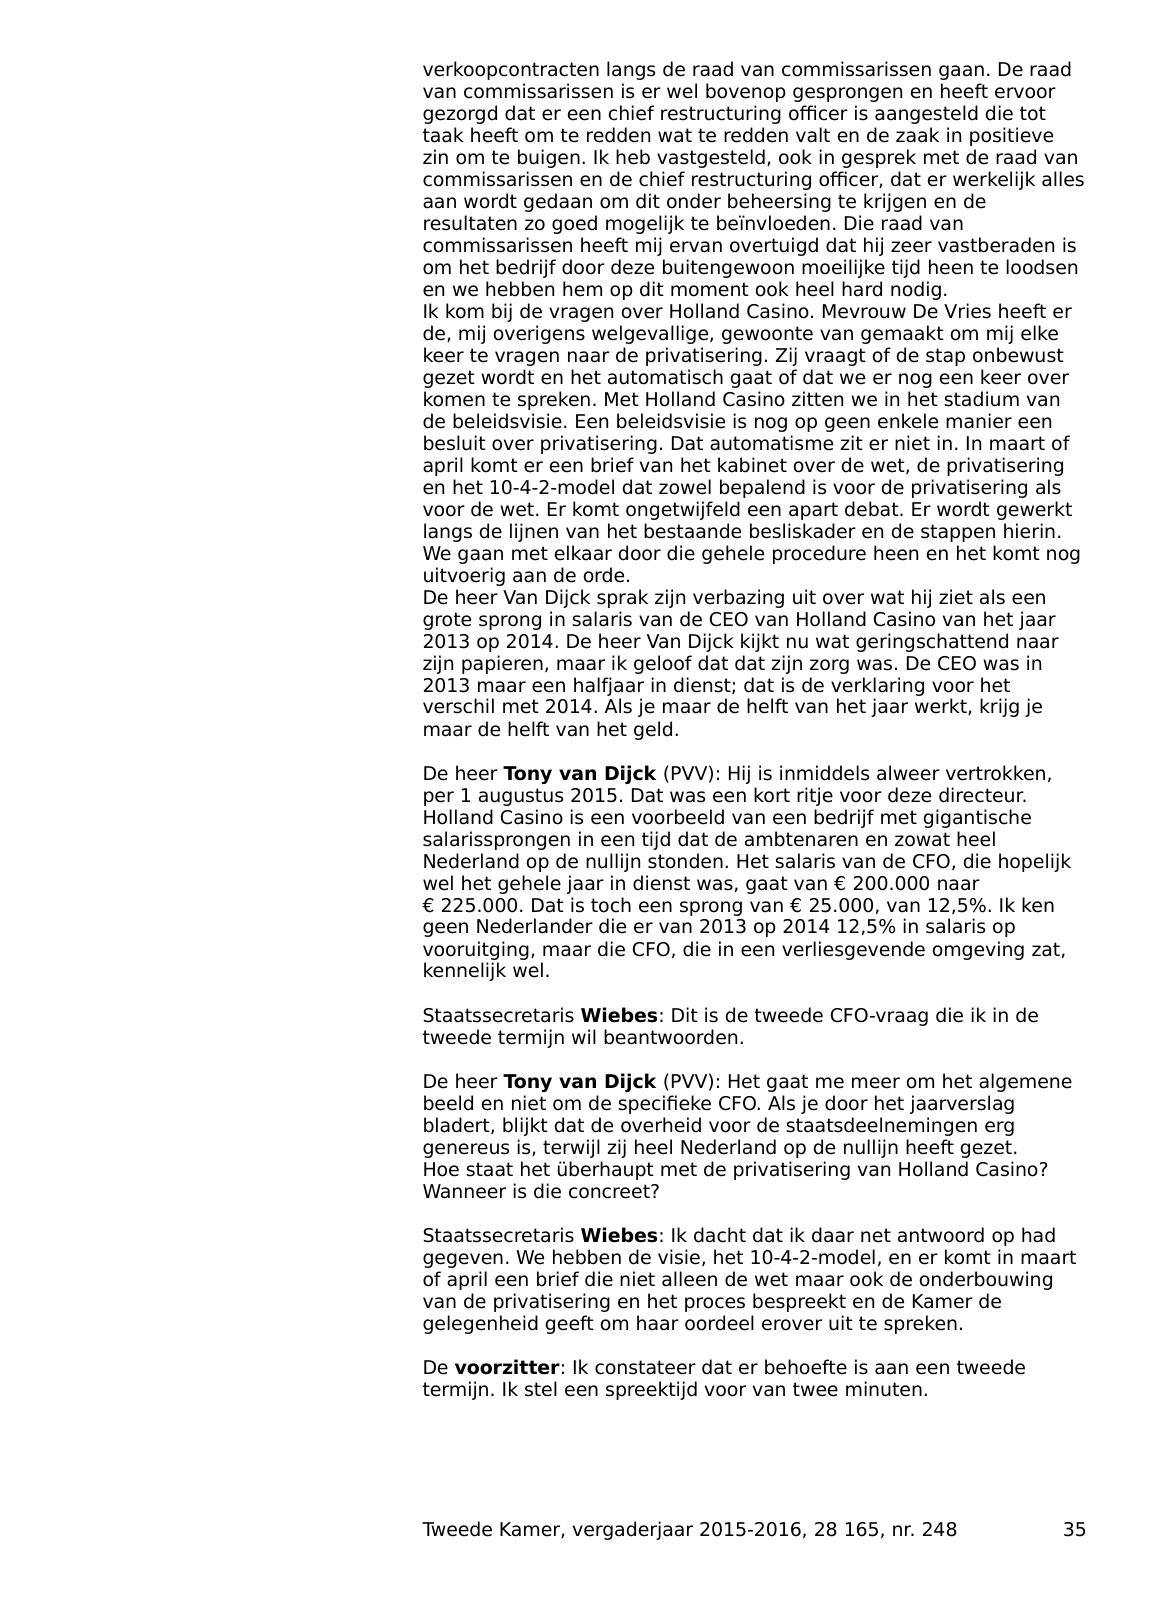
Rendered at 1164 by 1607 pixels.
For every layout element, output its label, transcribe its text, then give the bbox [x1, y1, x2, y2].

text Ik kom bij de vragen over Holland Casino. Mevrouw De Vries heeft er de, mij overigens welgevallige, gewoonte van gemaakt om mij elke keer te vragen naar de privatisering. Zij vraagt of de stap onbewust gezet wordt en het automatisch gaat of dat we er nog een keer over komen te spreken. Met Holland Casino zitten we in het stadium van de beleidsvisie. Een beleidsvisie is nog op geen enkele manier een besluit over privatisering. Dat automatisme zit er niet in. In maart of april komt er een brief van het kabinet over de wet, de privatisering en het 10-4-2-model dat zowel bepalend is voor de privatisering als voor de wet. Er komt ongetwijfeld een apart debat. Er wordt gewerkt langs de lijnen van het bestaande besliskader en de stappen hierin. We gaan met elkaar door die gehele procedure heen en het komt nog uitvoerig aan de orde. [422, 301, 1087, 587]
text Staatssecretaris Wiebes: Dit is de tweede CFO-vraag die ik in de tweede termijn wil beantwoorden. [422, 1004, 1087, 1048]
text De heer Tony van Dijck (PVV): Hij is inmiddels alweer vertrokken, per 1 augustus 2015. Dat was een kort ritje voor deze directeur. Holland Casino is een voorbeeld van een bedrijf met gigantische salarissprongen in een tijd dat de ambtenaren en zowat heel Nederland op de nullijn stonden. Het salaris van de CFO, die hopelijk wel het gehele jaar in dienst was, gaat van € 200.000 naar € 225.000. Dat is toch een sprong van € 25.000, van 12,5%. Ik ken geen Nederlander die er van 2013 op 2014 12,5% in salaris op vooruitging, maar die CFO, die in een verliesgevende omgeving zat, kennelijk wel. [422, 763, 1087, 982]
text Hoe staat het überhaupt met de privatisering van Holland Casino? Wanneer is die concreet? [422, 1159, 1087, 1203]
text verkoopcontracten langs de raad van commissarissen gaan. De raad van commissarissen is er wel bovenop gesprongen en heeft ervoor gezorgd dat er een chief restructuring officer is aangesteld die tot taak heeft om te redden wat te redden valt en de zaak in positieve zin om te buigen. Ik heb vastgesteld, ook in gesprek met de raad van commissarissen en de chief restructuring officer, dat er werkelijk alles aan wordt gedaan om dit onder beheersing te krijgen en de resultaten zo goed mogelijk te beïnvloeden. Die raad van commissarissen heeft mij ervan overtuigd dat hij zeer vastberaden is om het bedrijf door deze buitengewoon moeilijke tijd heen te loodsen en we hebben hem op dit moment ook heel hard nodig. [422, 59, 1087, 301]
text Staatssecretaris Wiebes: Ik dacht dat ik daar net antwoord op had gegeven. We hebben de visie, het 10-4-2-model, en er komt in maart of april een brief die niet alleen de wet maar ook de onderbouwing van de privatisering en het proces bespreekt en de Kamer de gelegenheid geeft om haar oordeel erover uit te spreken. [422, 1225, 1087, 1335]
text De voorzitter: Ik constateer dat er behoefte is aan een tweede termijn. Ik stel een spreektijd voor van twee minuten. [422, 1357, 1087, 1401]
text De heer Van Dijck sprak zijn verbazing uit over wat hij ziet als een grote sprong in salaris van de CEO van Holland Casino van het jaar 2013 op 2014. De heer Van Dijck kijkt nu wat geringschattend naar zijn papieren, maar ik geloof dat dat zijn zorg was. De CEO was in 2013 maar een halfjaar in dienst; dat is de verklaring voor het verschil met 2014. Als je maar de helft van het jaar werkt, krijg je maar de helft van het geld. [422, 587, 1087, 740]
text De heer Tony van Dijck (PVV): Het gaat me meer om het algemene beeld en niet om de specifieke CFO. Als je door het jaarverslag bladert, blijkt dat de overheid voor de staatsdeelnemingen erg genereus is, terwijl zij heel Nederland op de nullijn heeft gezet. [422, 1071, 1087, 1159]
